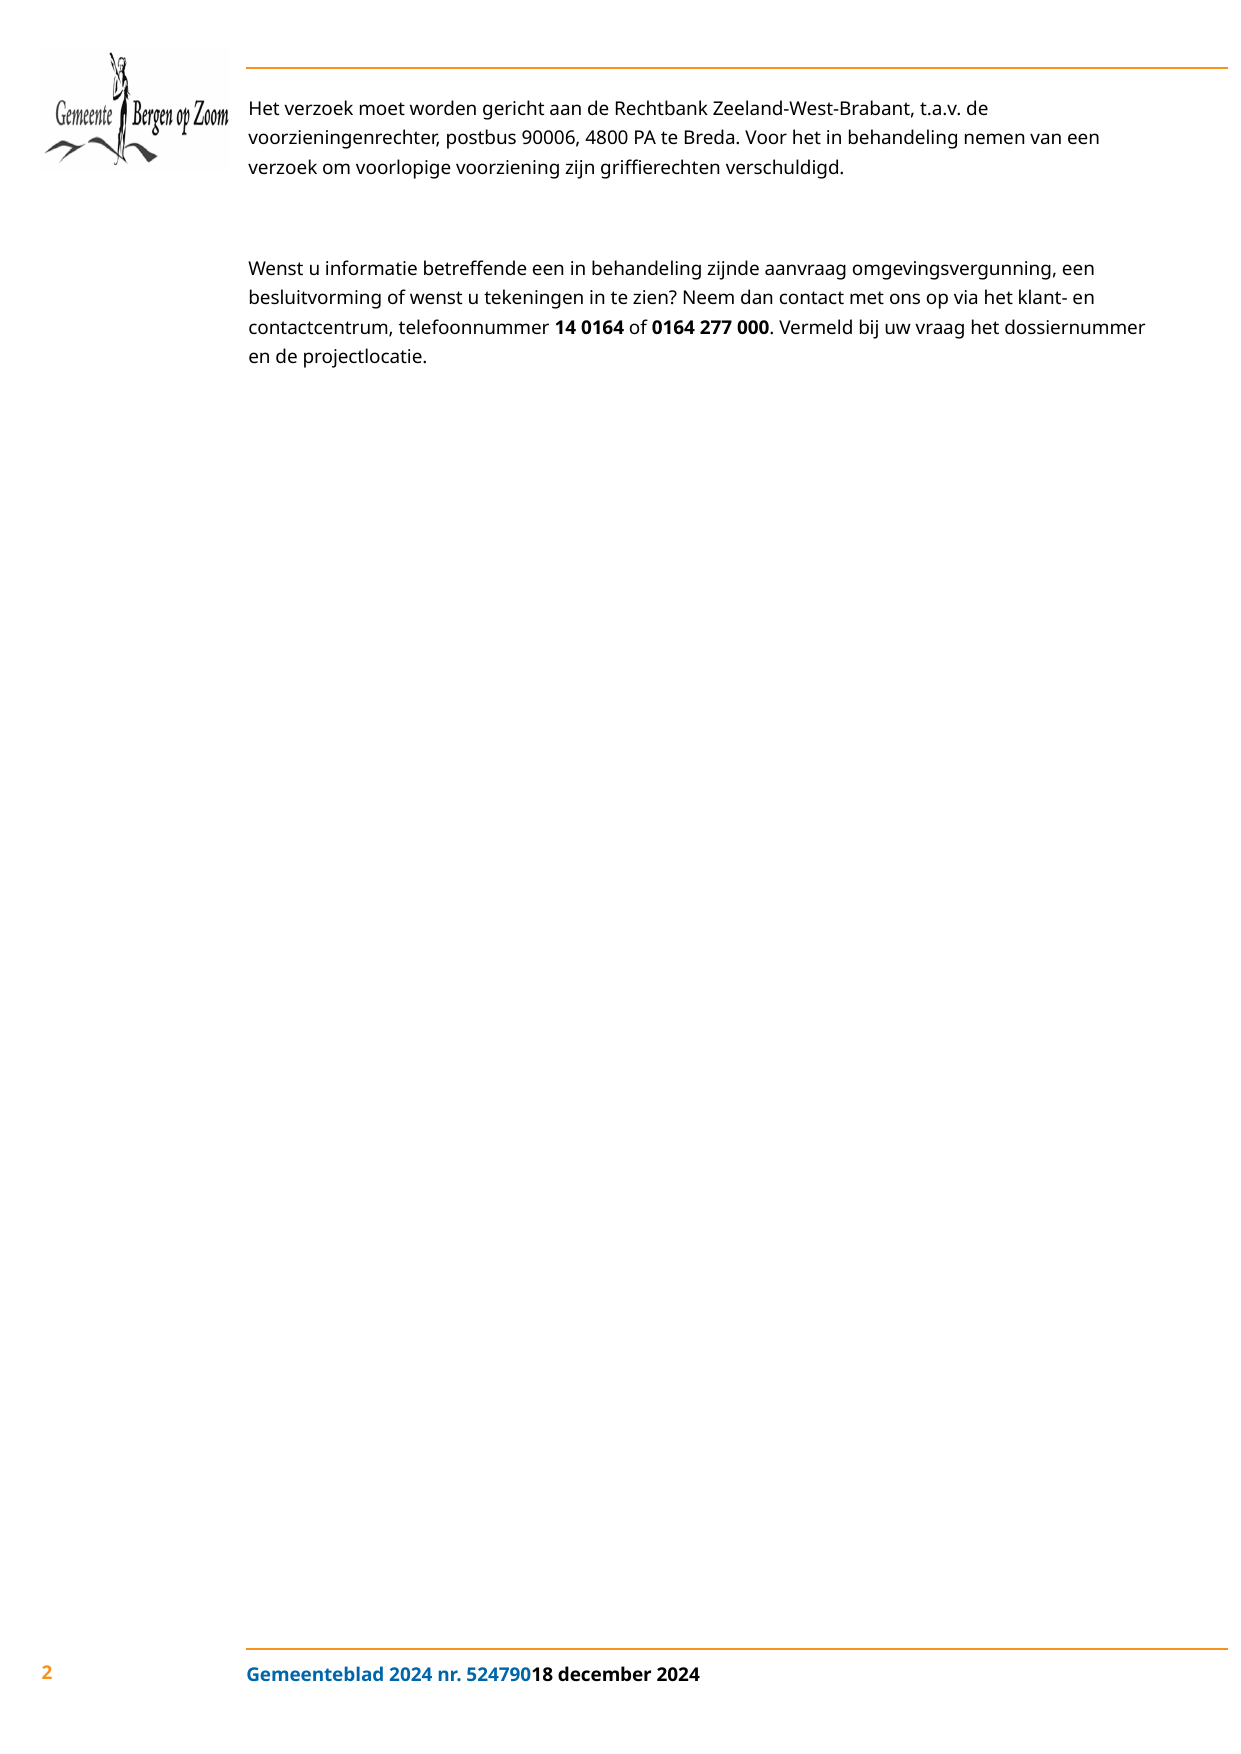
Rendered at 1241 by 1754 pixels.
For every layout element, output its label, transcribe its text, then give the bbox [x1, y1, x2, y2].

text Wenst u informatie betreffende een in behandeling zijnde aanvraag omgevingsvergunning, een besluitvorming of wenst u tekeningen in te zien? Neem dan contact met ons op via het klant- en contactcentrum, telefoonnummer 14 0164 of 0164 277 000. Vermeld bij uw vraag het dossiernummer en de projectlocatie. [248, 255, 1152, 369]
text Het verzoek moet worden gericht aan de Rechtbank Zeeland-West-Brabant, t.a.v. de voorzieningenrechter, postbus 90006, 4800 PA te Breda. Voor het in behandeling nemen van een verzoek om voorlopige voorziening zijn griffierechten verschuldigd. [248, 95, 1152, 180]
picture [41, 47, 231, 172]
